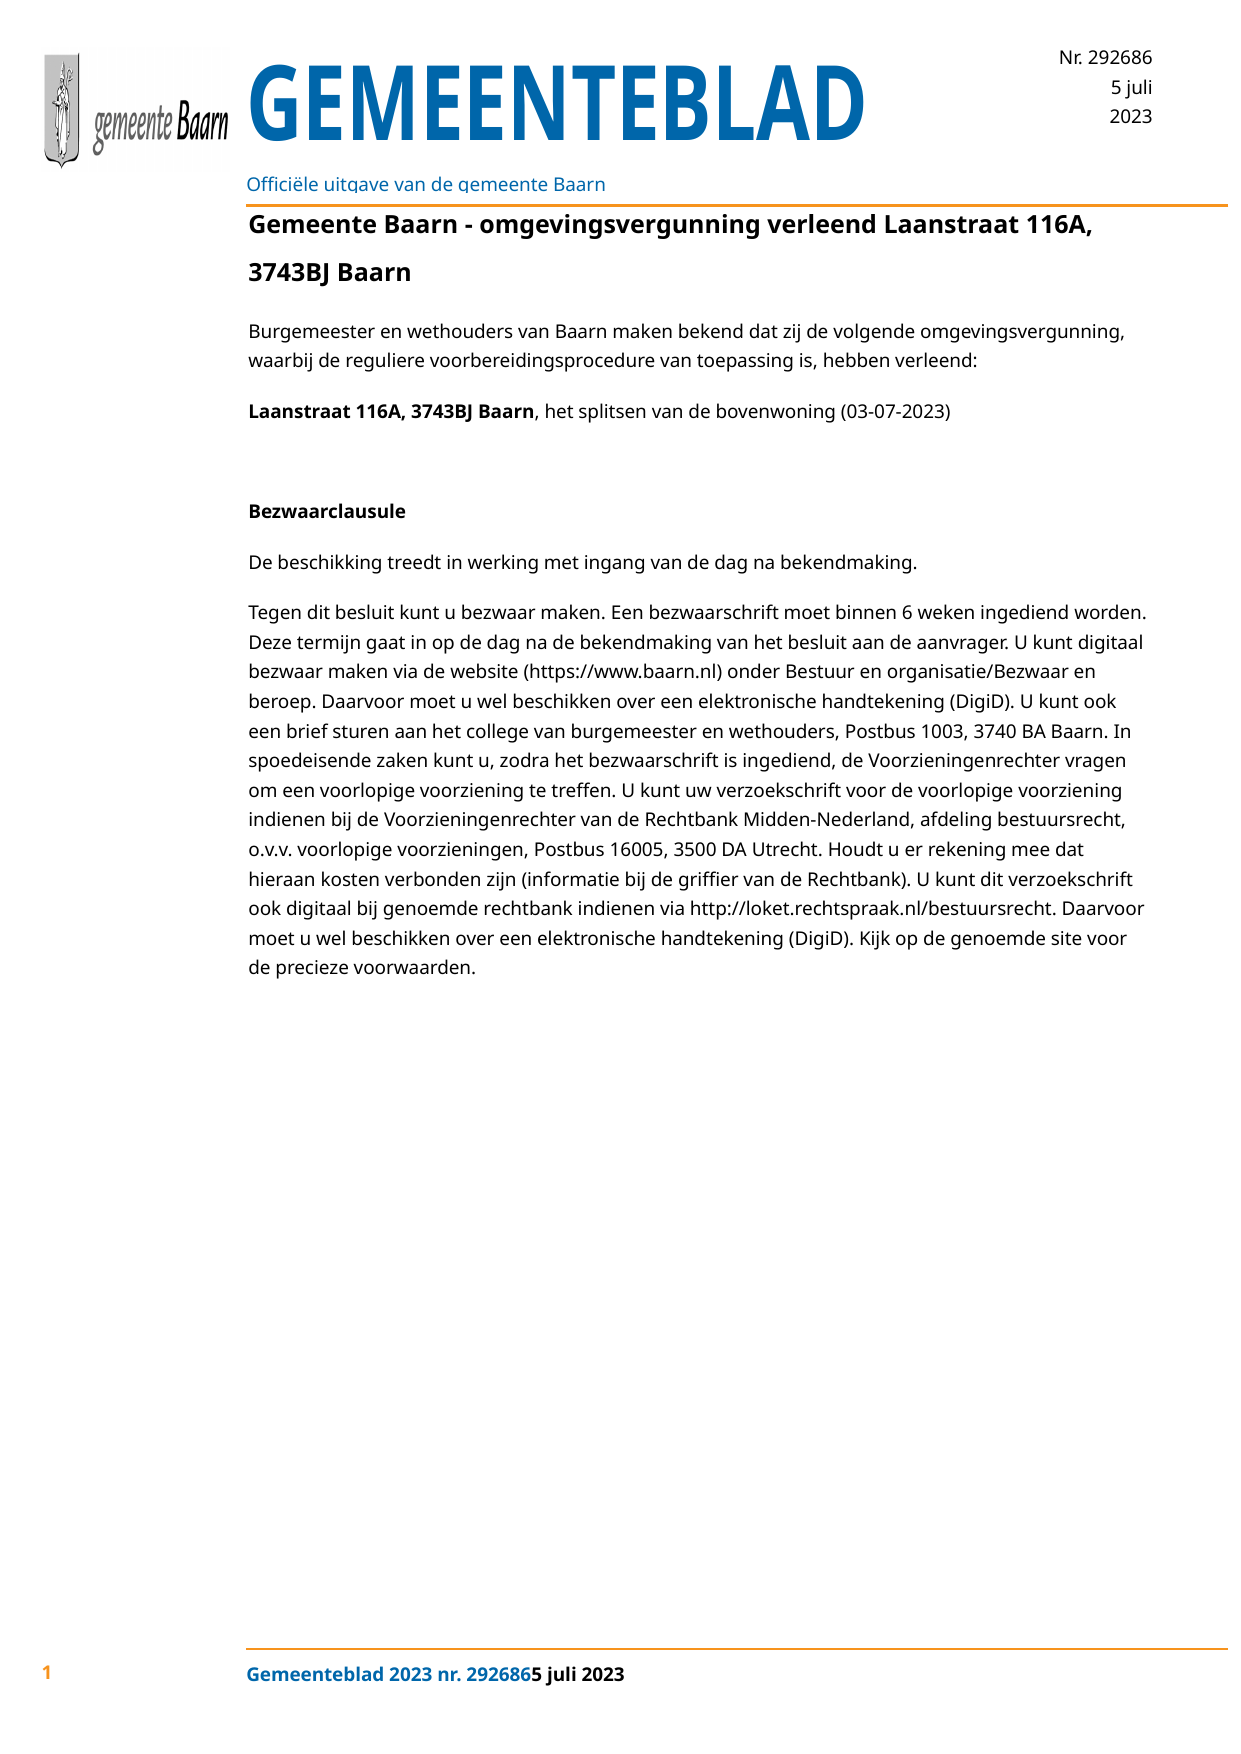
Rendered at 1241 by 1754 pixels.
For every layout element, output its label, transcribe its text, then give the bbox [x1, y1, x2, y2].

text Tegen dit besluit kunt u bezwaar maken. Een bezwaarschrift moet binnen 6 weken ingediend worden. Deze termijn gaat in op de dag na de bekendmaking van het besluit aan de aanvrager. U kunt digitaal bezwaar maken via de website (https://www.baarn.nl) onder Bestuur en organisatie/Bezwaar en beroep. Daarvoor moet u wel beschikken over een elektronische handtekening (DigiD). U kunt ook een brief sturen aan het college van burgemeester en wethouders, Postbus 1003, 3740 BA Baarn. In spoedeisende zaken kunt u, zodra het bezwaarschrift is ingediend, de Voorzieningenrechter vragen om een voorlopige voorziening te treffen. U kunt uw verzoekschrift voor de voorlopige voorziening indienen bij de Voorzieningenrechter van de Rechtbank Midden-Nederland, afdeling bestuursrecht, o.v.v. voorlopige voorzieningen, Postbus 16005, 3500 DA Utrecht. Houdt u er rekening mee dat hieraan kosten verbonden zijn (informatie bij de griffier van de Rechtbank). U kunt dit verzoekschrift ook digitaal bij genoemde rechtbank indienen via http://loket.rechtspraak.nl/bestuursrecht. Daarvoor moet u wel beschikken over een elektronische handtekening (DigiD). Kijk op de genoemde site voor de precieze voorwaarden. [248, 599, 1152, 980]
text Bezwaarclausule [248, 499, 1152, 524]
text Gemeente Baarn - omgevingsvergunning verleend Laanstraat 116A, 3743BJ Baarn [248, 207, 1152, 288]
text De beschikking treedt in werking met ingang van de dag na bekendmaking. [248, 549, 1152, 575]
text Burgemeester en wethouders van Baarn maken bekend dat zij de volgende omgevingsvergunning, waarbij de reguliere voorbereidingsprocedure van toepassing is, hebben verleend: [248, 318, 1152, 373]
text Laanstraat 116A, 3743BJ Baarn, het splitsen van de bovenwoning (03-07-2023) [248, 398, 1152, 424]
picture [41, 47, 231, 172]
